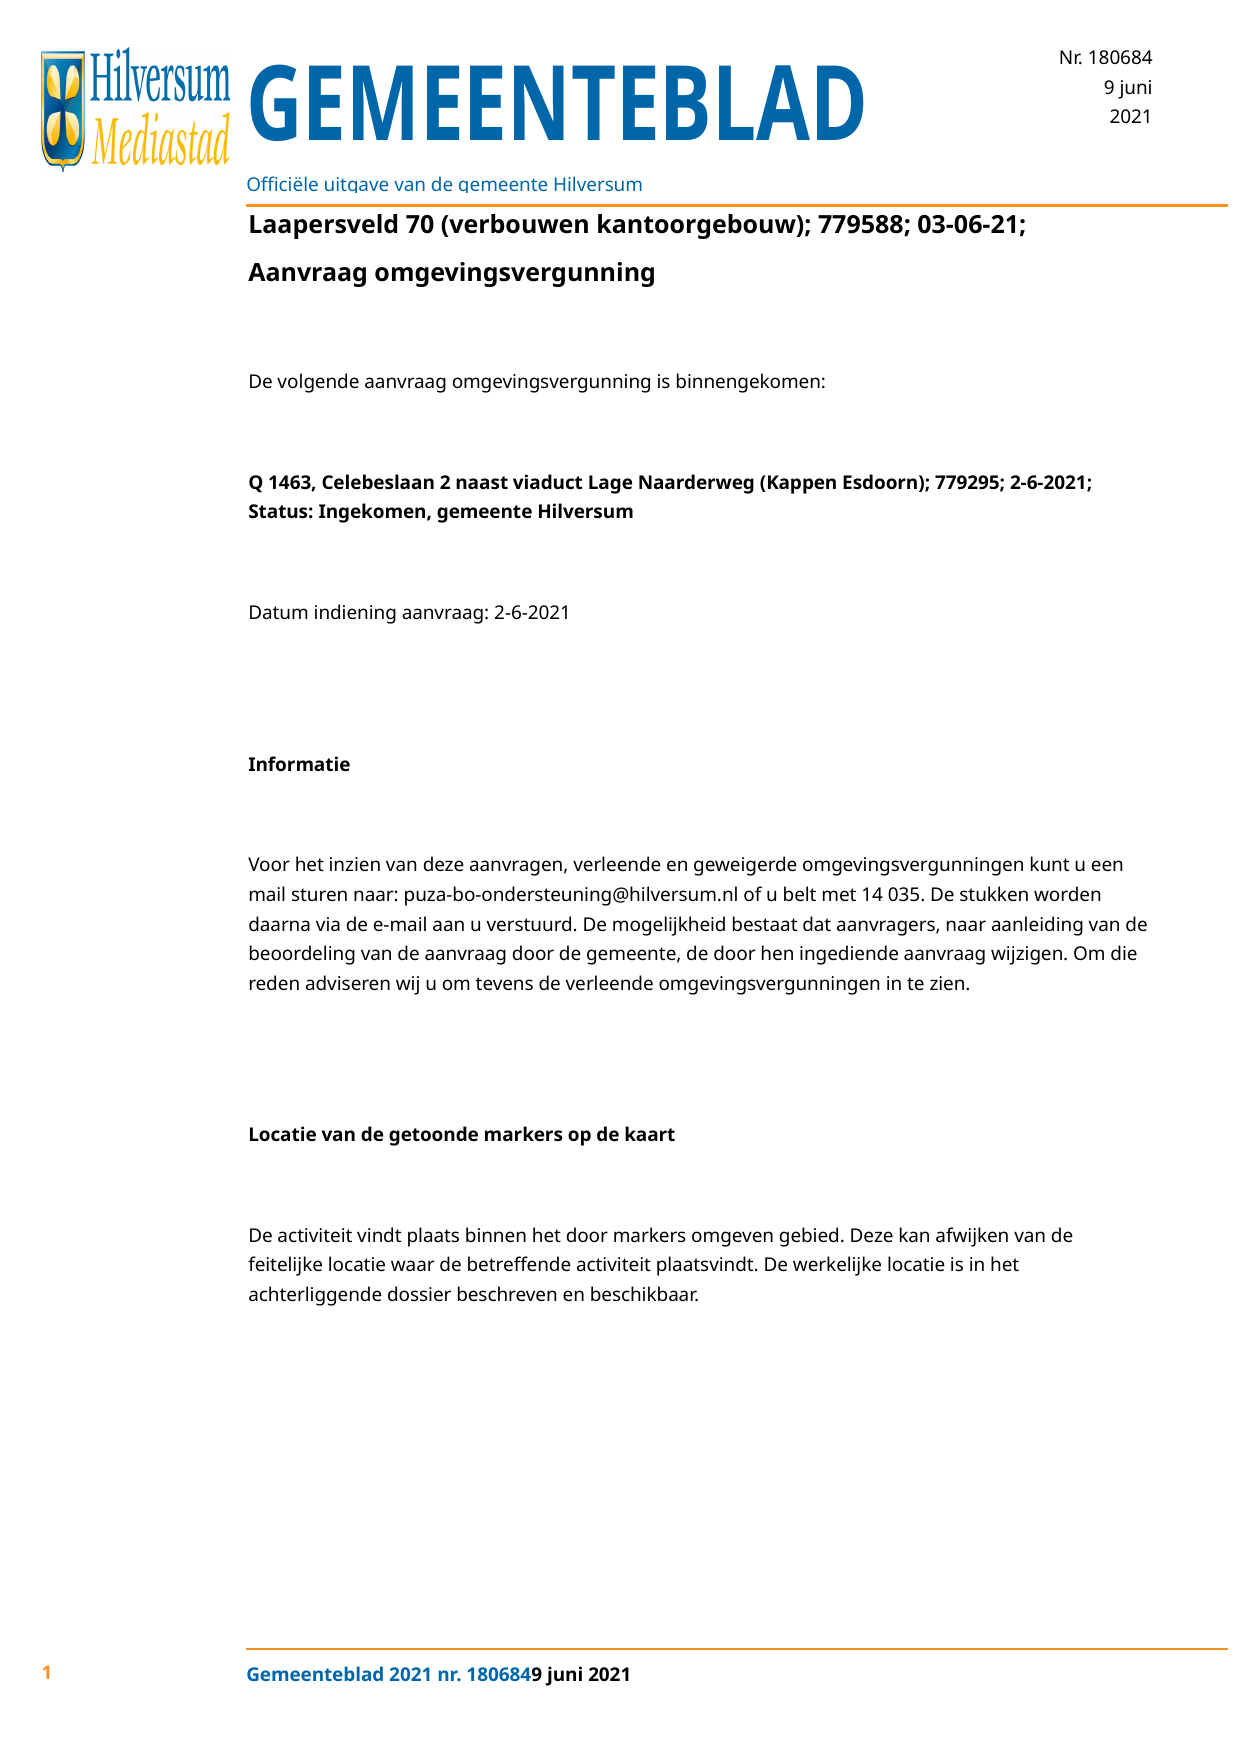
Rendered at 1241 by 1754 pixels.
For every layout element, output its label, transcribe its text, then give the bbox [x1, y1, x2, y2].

text De activiteit vindt plaats binnen het door markers omgeven gebied. Deze kan afwijken van de feitelijke locatie waar de betreffende activiteit plaatsvindt. De werkelijke locatie is in het achterliggende dossier beschreven en beschikbaar. [248, 1222, 1152, 1307]
text Q 1463, Celebeslaan 2 naast viaduct Lage Naarderweg (Kappen Esdoorn); 779295; 2-6-2021; Status: Ingekomen, gemeente Hilversum [248, 469, 1152, 524]
text Voor het inzien van deze aanvragen, verleende en geweigerde omgevingsvergunningen kunt u een mail sturen naar: puza-bo-ondersteuning@hilversum.nl of u belt met 14 035. De stukken worden daarna via de e-mail aan u verstuurd. De mogelijkheid bestaat dat aanvragers, naar aanleiding van de beoordeling van de aanvraag door de gemeente, de door hen ingediende aanvraag wijzigen. Om die reden adviseren wij u om tevens de verleende omgevingsvergunningen in te zien. [248, 852, 1152, 996]
text Locatie van de getoonde markers op de kaart [248, 1121, 1152, 1147]
text De volgende aanvraag omgevingsvergunning is binnengekomen: [248, 368, 1152, 394]
text Datum indiening aanvraag: 2-6-2021 [248, 599, 1152, 625]
text Laapersveld 70 (verbouwen kantoorgebouw); 779588; 03-06-21; Aanvraag omgevingsvergunning [248, 207, 1152, 288]
picture [41, 47, 231, 172]
text Informatie [248, 751, 1152, 777]
